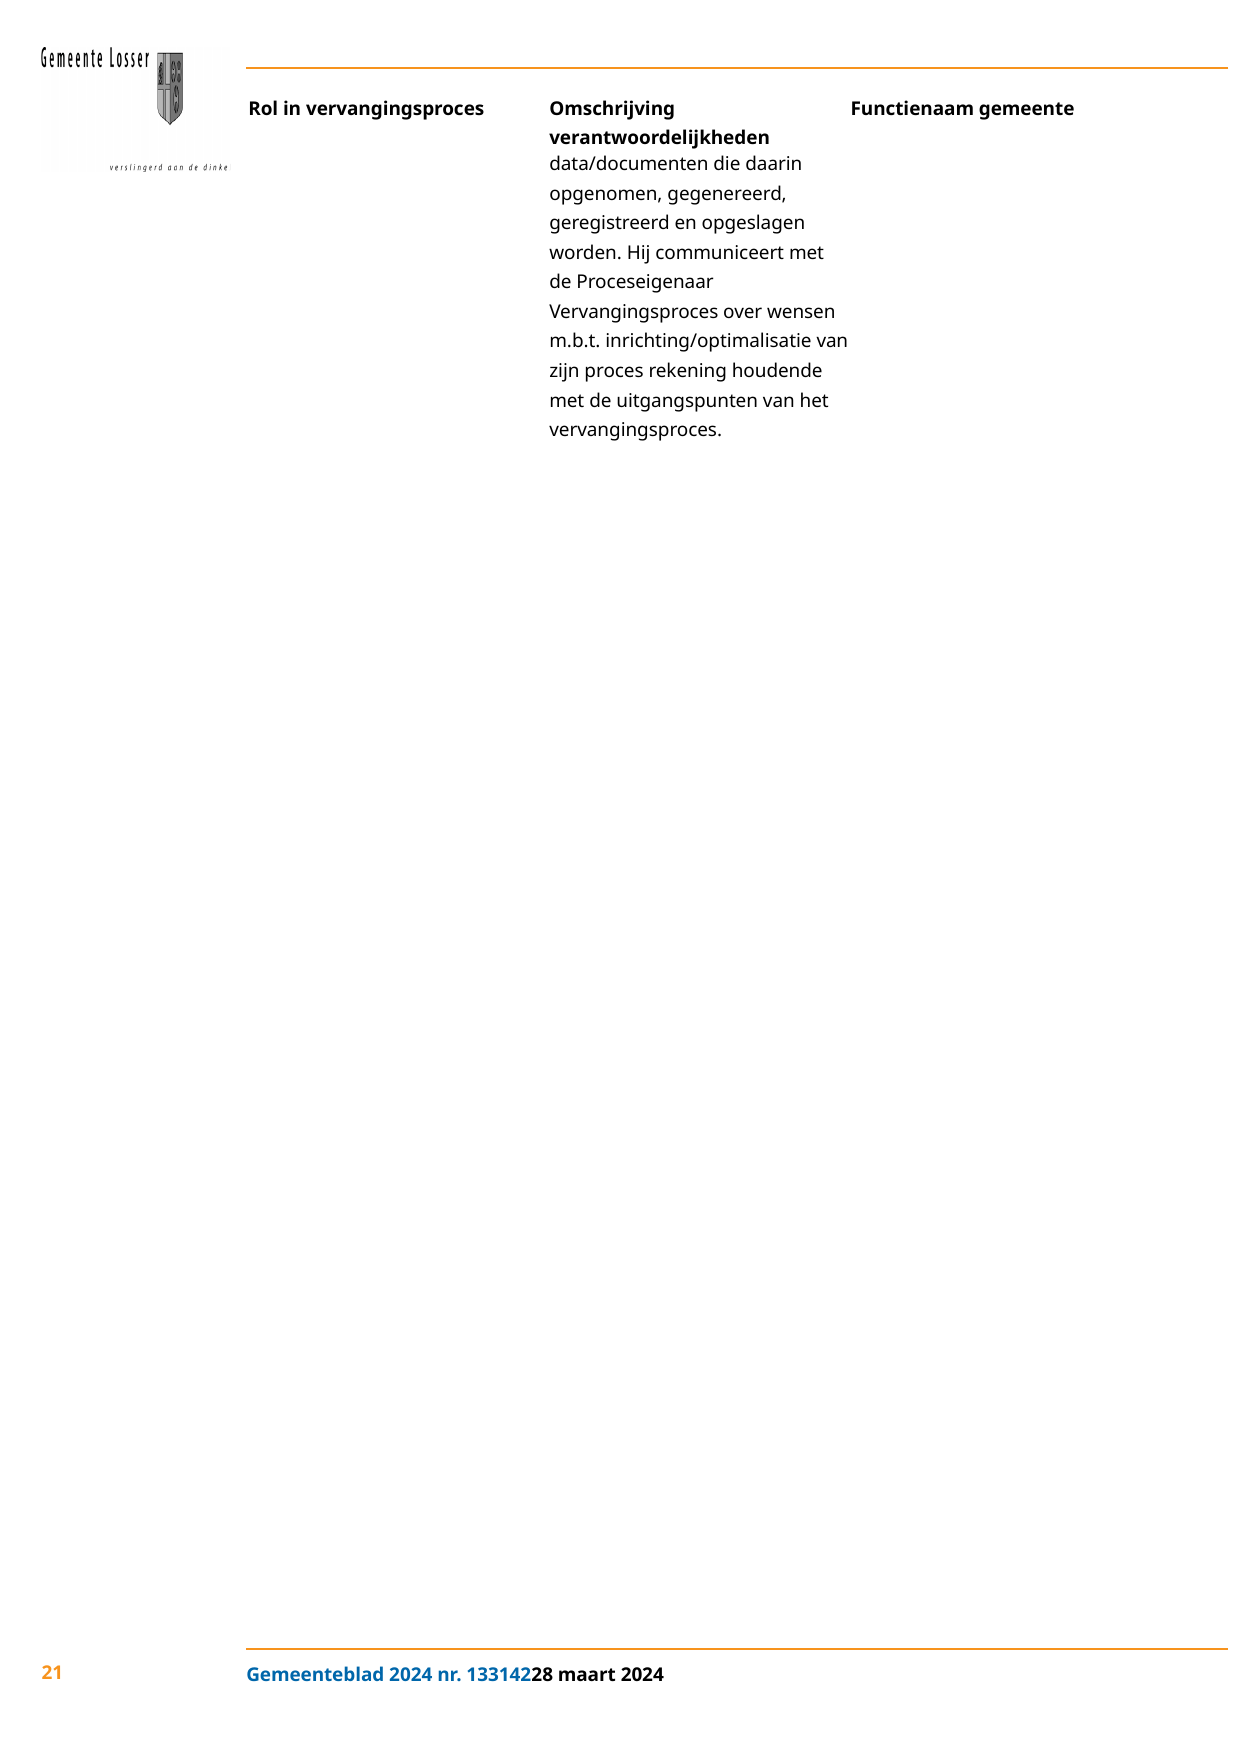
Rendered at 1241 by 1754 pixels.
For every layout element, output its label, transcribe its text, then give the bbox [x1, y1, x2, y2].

table_cell [248, 150, 549, 442]
table_header Rol in vervangingsproces [248, 95, 549, 150]
table_cell data/documenten die daarin opgenomen, gegenereerd, geregistreerd en opgeslagen worden. Hij communiceert met de Proceseigenaar Vervangingsproces over wensen m.b.t. inrichting/optimalisatie van zijn proces rekening houdende met de uitgangspunten van het vervangingsproces. [549, 150, 850, 442]
table_cell [850, 150, 1152, 442]
picture [41, 47, 231, 172]
table_header Omschrijving verantwoordelijkheden [549, 95, 850, 150]
table_header Functienaam gemeente [850, 95, 1152, 150]
